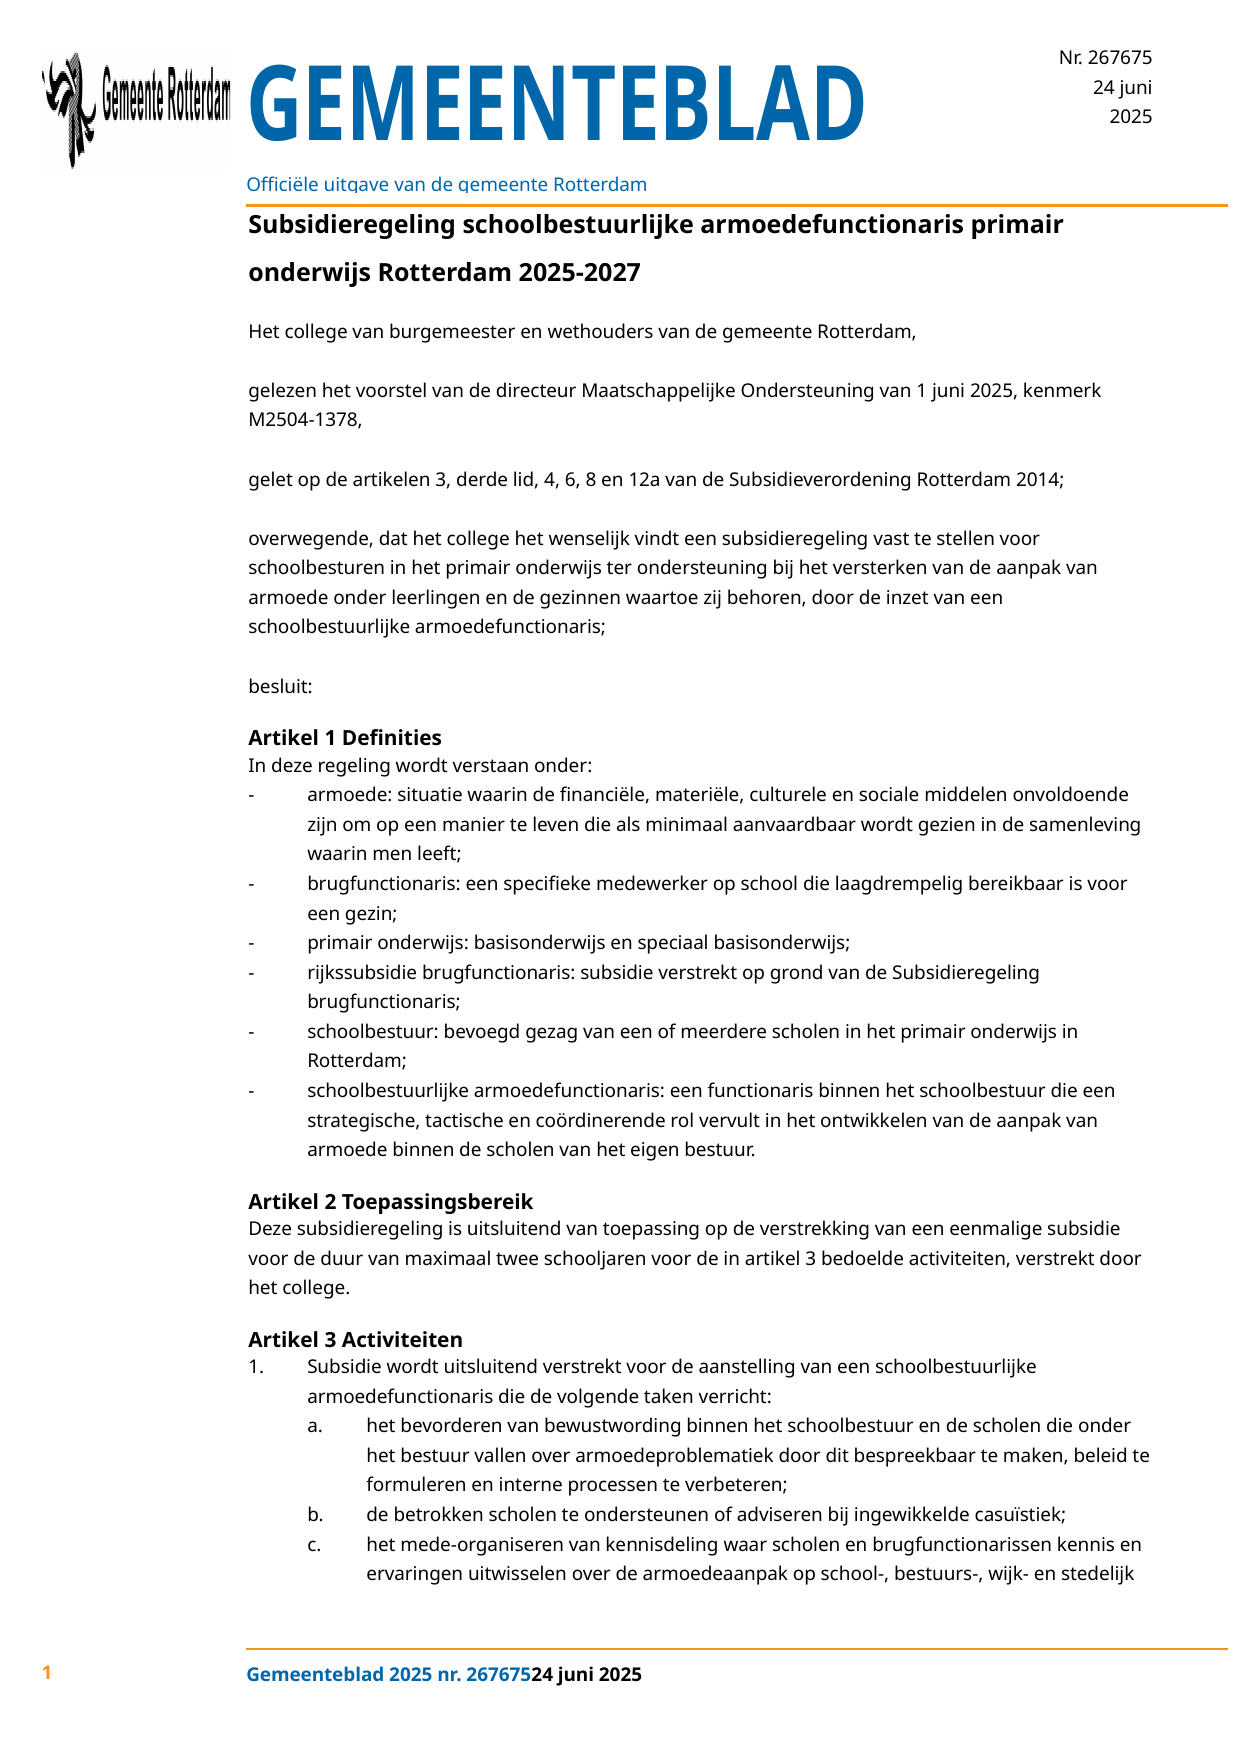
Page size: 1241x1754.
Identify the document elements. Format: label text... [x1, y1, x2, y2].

text besluit: [248, 673, 1152, 699]
text overwegende, dat het college het wenselijk vindt een subsidieregeling vast te stellen voor schoolbesturen in het primair onderwijs ter ondersteuning bij het versterken van de aanpak van armoede onder leerlingen en de gezinnen waartoe zij behoren, door de inzet van een schoolbestuurlijke armoedefunctionaris; [248, 525, 1152, 639]
text Artikel 3 Activiteiten [248, 1325, 1152, 1353]
list brugfunctionaris: een specifieke medewerker op school die laagdrempelig bereikbaar is voor een gezin; [248, 870, 1152, 925]
list rijkssubsidie brugfunctionaris: subsidie verstrekt op grond van de Subsidieregeling brugfunctionaris; [248, 959, 1152, 1014]
list Subsidie wordt uitsluitend verstrekt voor de aanstelling van een schoolbestuurlijke armoedefunctionaris die de volgende taken verricht: [248, 1353, 1152, 1408]
text Subsidieregeling schoolbestuurlijke armoedefunctionaris primair onderwijs Rotterdam 2025-2027 [248, 207, 1152, 288]
text In deze regeling wordt verstaan onder: [248, 752, 1152, 777]
list de betrokken scholen te ondersteunen of adviseren bij ingewikkelde casuïstiek; [307, 1501, 1152, 1527]
text Deze subsidieregeling is uitsluitend van toepassing op de verstrekking van een eenmalige subsidie voor de duur van maximaal twee schooljaren voor de in artikel 3 bedoelde activiteiten, verstrekt door het college. [248, 1215, 1152, 1300]
list schoolbestuurlijke armoedefunctionaris: een functionaris binnen het schoolbestuur die een strategische, tactische en coördinerende rol vervult in het ontwikkelen van de aanpak van armoede binnen de scholen van het eigen bestuur. [248, 1077, 1152, 1162]
list armoede: situatie waarin de financiële, materiële, culturele en sociale middelen onvoldoende zijn om op een manier te leven die als minimaal aanvaardbaar wordt gezien in de samenleving waarin men leeft; [248, 781, 1152, 866]
text gelet op de artikelen 3, derde lid, 4, 6, 8 en 12a van de Subsidieverordening Rotterdam 2014; [248, 466, 1152, 492]
picture [41, 47, 231, 172]
text Artikel 1 Definities [248, 723, 1152, 752]
list primair onderwijs: basisonderwijs en speciaal basisonderwijs; [248, 929, 1152, 955]
text gelezen het voorstel van de directeur Maatschappelijke Ondersteuning van 1 juni 2025, kenmerk M2504-1378, [248, 377, 1152, 432]
text Artikel 2 Toepassingsbereik [248, 1187, 1152, 1215]
list het mede-organiseren van kennisdeling waar scholen en brugfunctionarissen kennis en ervaringen uitwisselen over de armoedeaanpak op school-, bestuurs-, wijk- en stedelijk [307, 1531, 1152, 1586]
list het bevorderen van bewustwording binnen het schoolbestuur en de scholen die onder het bestuur vallen over armoedeproblematiek door dit bespreekbaar te maken, beleid te formuleren en interne processen te verbeteren; [307, 1412, 1152, 1497]
list schoolbestuur: bevoegd gezag van een of meerdere scholen in het primair onderwijs in Rotterdam; [248, 1018, 1152, 1073]
text Het college van burgemeester en wethouders van de gemeente Rotterdam, [248, 318, 1152, 344]
